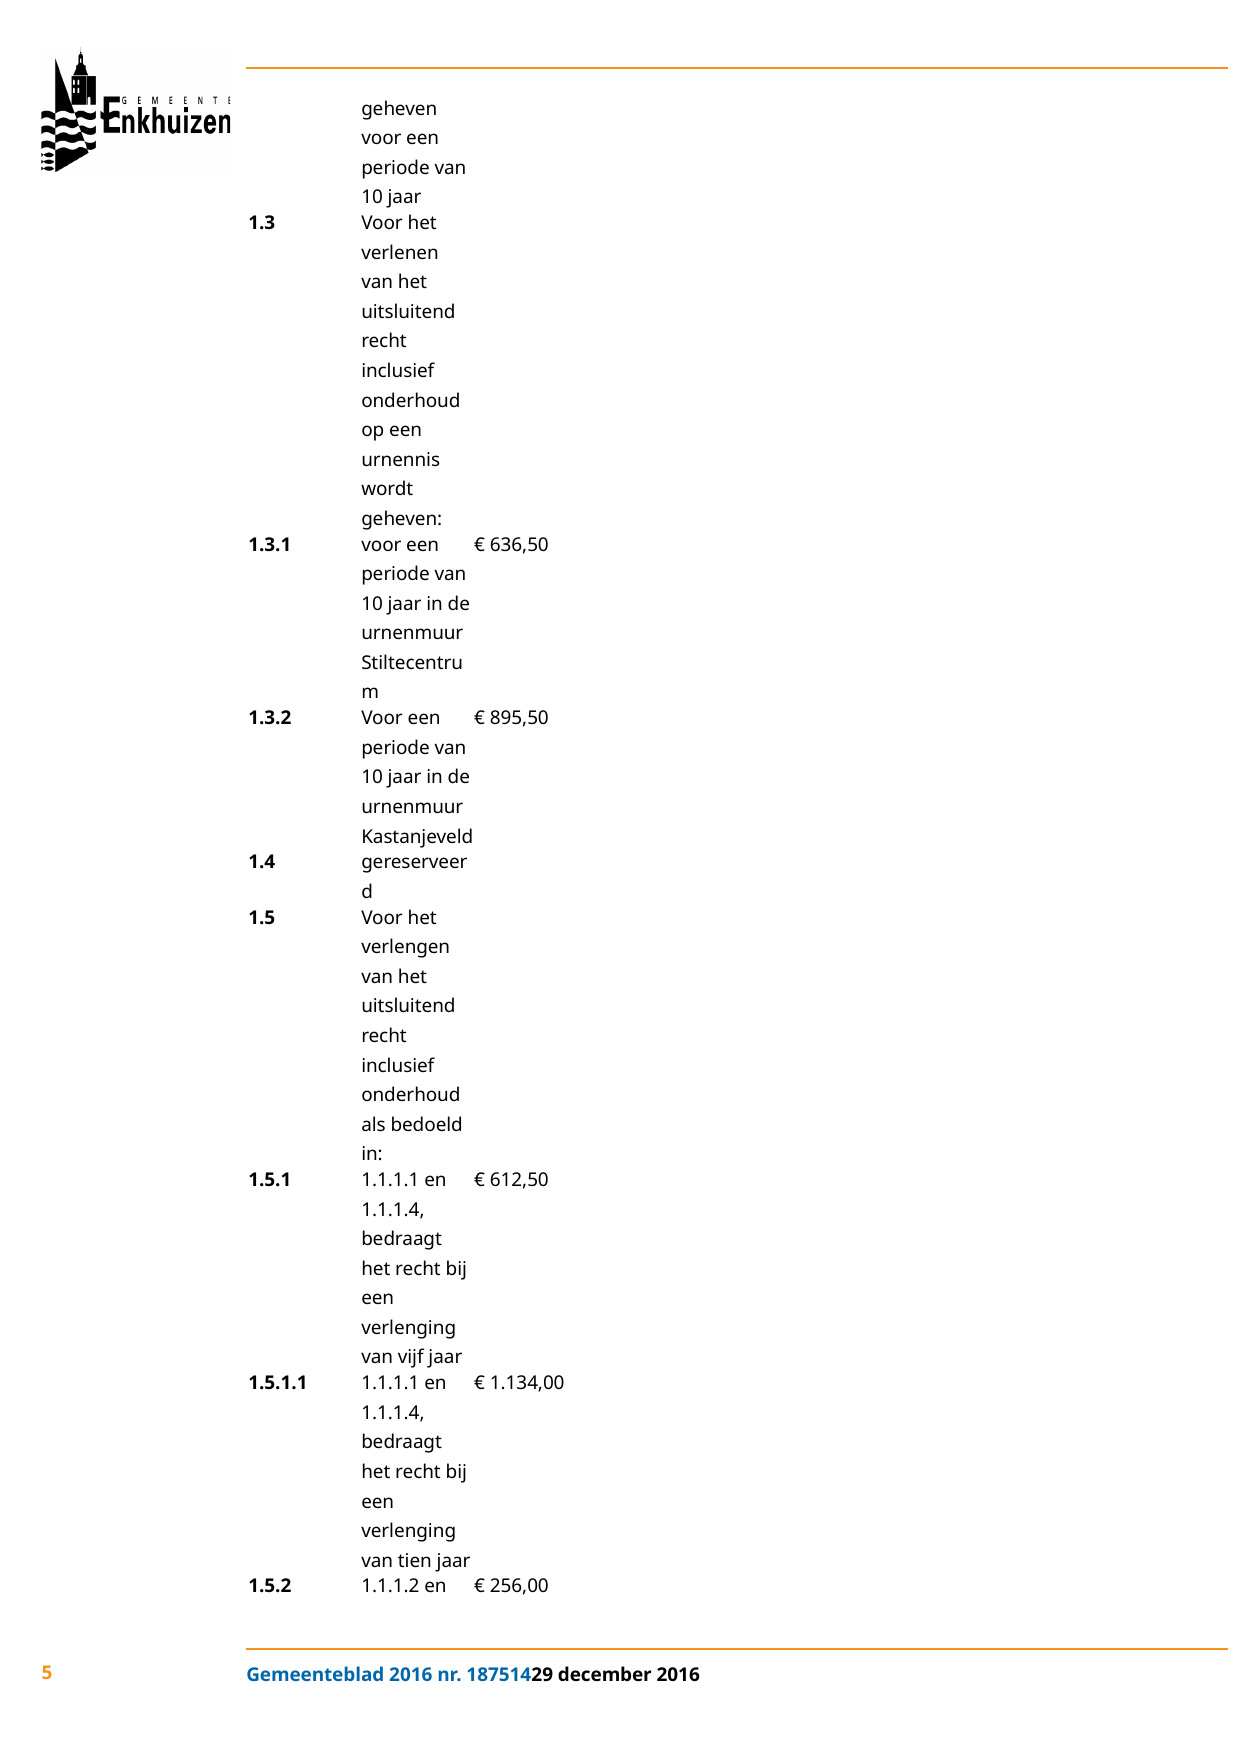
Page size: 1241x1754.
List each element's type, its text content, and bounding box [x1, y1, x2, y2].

table_cell Voor het verlenen van het uitsluitend recht inclusief onderhoud op een urnennis wordt geheven: [361, 209, 474, 531]
picture [41, 47, 231, 172]
table_cell 1.5 [248, 904, 361, 1166]
table_cell Voor het verlengen van het uitsluitend recht inclusief onderhoud als bedoeld in: [361, 904, 474, 1166]
table_cell [587, 705, 700, 848]
table_cell [587, 904, 700, 1166]
table_cell 1.1.1.1 en 1.1.1.4, bedraagt het recht bij een verlenging van vijf jaar [361, 1166, 474, 1369]
table_cell [587, 209, 700, 531]
table_cell [587, 849, 700, 904]
table_cell € 636,50 [474, 531, 587, 704]
table_cell [587, 95, 700, 209]
table_cell voor een periode van 10 jaar in de urnenmuur Stiltecentrum [361, 531, 474, 704]
table_cell 1.1.1.1 en 1.1.1.4, bedraagt het recht bij een verlenging van tien jaar [361, 1370, 474, 1573]
table_cell geheven voor een periode van 10 jaar [361, 95, 474, 209]
table_cell Voor een periode van 10 jaar in de urnenmuur Kastanjeveld [361, 705, 474, 848]
table_cell 1.3.2 [248, 705, 361, 848]
table_cell € 256,00 [474, 1573, 587, 1598]
table_cell 1.1.1.2 en [361, 1573, 474, 1598]
table_cell [474, 849, 587, 904]
table_cell [587, 531, 700, 704]
table_cell 1.4 [248, 849, 361, 904]
table_cell 1.5.2 [248, 1573, 361, 1598]
table_cell 1.5.1.1 [248, 1370, 361, 1573]
table_cell [474, 904, 587, 1166]
table_cell € 1.134,00 [474, 1370, 587, 1573]
table_cell [587, 1573, 700, 1598]
table_cell gereserveerd [361, 849, 474, 904]
table_cell [587, 1370, 700, 1573]
table_cell € 895,50 [474, 705, 587, 848]
table_cell 1.3.1 [248, 531, 361, 704]
table_cell [248, 95, 361, 209]
table_cell [587, 1166, 700, 1369]
table_cell [474, 209, 587, 531]
table_cell [474, 95, 587, 209]
table_cell 1.5.1 [248, 1166, 361, 1369]
table_cell 1.3 [248, 209, 361, 531]
table_cell € 612,50 [474, 1166, 587, 1369]
